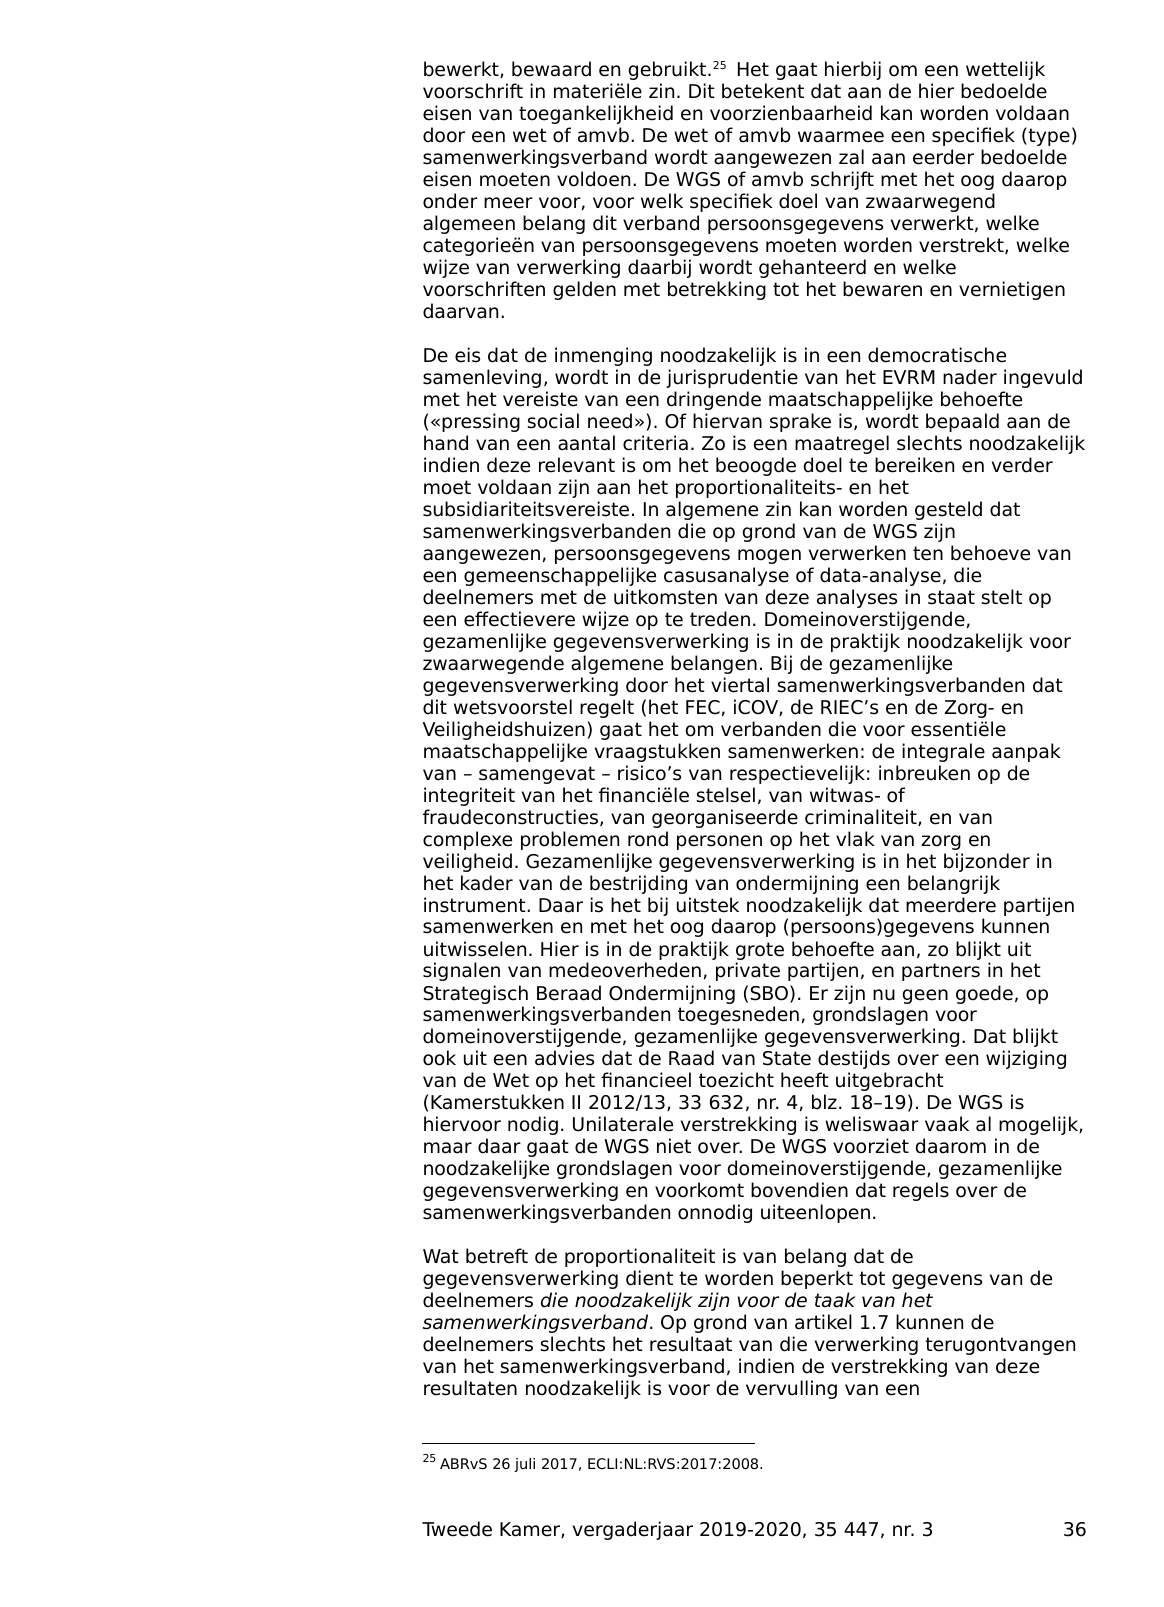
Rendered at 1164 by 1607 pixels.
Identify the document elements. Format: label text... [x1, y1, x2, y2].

text Wat betreft de proportionaliteit is van belang dat de gegevensverwerking dient te worden beperkt tot gegevens van de deelnemers die noodzakelijk zijn voor de taak van het samenwerkingsverband. Op grond van artikel 1.7 kunnen de deelnemers slechts het resultaat van die verwerking terugontvangen van het samenwerkingsverband, indien de verstrekking van deze resultaten noodzakelijk is voor de vervulling van een [422, 1246, 1087, 1400]
text ABRvS 26 juli 2017, ECLI:NL:RVS:2017:2008. [422, 1452, 1087, 1474]
text bewerkt, bewaard en gebruikt. Het gaat hierbij om een wettelijk voorschrift in materiële zin. Dit betekent dat aan de hier bedoelde eisen van toegankelijkheid en voorzienbaarheid kan worden voldaan door een wet of amvb. De wet of amvb waarmee een specifiek (type) samenwerkingsverband wordt aangewezen zal aan eerder bedoelde eisen moeten voldoen. De WGS of amvb schrijft met het oog daarop onder meer voor, voor welk specifiek doel van zwaarwegend algemeen belang dit verband persoonsgegevens verwerkt, welke categorieën van persoonsgegevens moeten worden verstrekt, welke wijze van verwerking daarbij wordt gehanteerd en welke voorschriften gelden met betrekking tot het bewaren en vernietigen daarvan. [422, 59, 1087, 323]
text De eis dat de inmenging noodzakelijk is in een democratische samenleving, wordt in de jurisprudentie van het EVRM nader ingevuld met het vereiste van een dringende maatschappelijke behoefte («pressing social need»). Of hiervan sprake is, wordt bepaald aan de hand van een aantal criteria. Zo is een maatregel slechts noodzakelijk indien deze relevant is om het beoogde doel te bereiken en verder moet voldaan zijn aan het proportionaliteits- en het subsidiariteitsvereiste. In algemene zin kan worden gesteld dat samenwerkingsverbanden die op grond van de WGS zijn aangewezen, persoonsgegevens mogen verwerken ten behoeve van een gemeenschappelijke casusanalyse of data-analyse, die deelnemers met de uitkomsten van deze analyses in staat stelt op een effectievere wijze op te treden. Domeinoverstijgende, gezamenlijke gegevensverwerking is in de praktijk noodzakelijk voor zwaarwegende algemene belangen. Bij de gezamenlijke gegevensverwerking door het viertal samenwerkingsverbanden dat dit wetsvoorstel regelt (het FEC, iCOV, de RIEC’s en de Zorg- en Veiligheidshuizen) gaat het om verbanden die voor essentiële maatschappelijke vraagstukken samenwerken: de integrale aanpak van – samengevat – risico’s van respectievelijk: inbreuken op de integriteit van het financiële stelsel, van witwas- of fraudeconstructies, van georganiseerde criminaliteit, en van complexe problemen rond personen op het vlak van zorg en veiligheid. Gezamenlijke gegevensverwerking is in het bijzonder in het kader van de bestrijding van ondermijning een belangrijk instrument. Daar is het bij uitstek noodzakelijk dat meerdere partijen samenwerken en met het oog daarop (persoons)gegevens kunnen uitwisselen. Hier is in de praktijk grote behoefte aan, zo blijkt uit signalen van medeoverheden, private partijen, en partners in het Strategisch Beraad Ondermijning (SBO). Er zijn nu geen goede, op samenwerkingsverbanden toegesneden, grondslagen voor domeinoverstijgende, gezamenlijke gegevensverwerking. Dat blijkt ook uit een advies dat de Raad van State destijds over een wijziging van de Wet op het financieel toezicht heeft uitgebracht (Kamerstukken II 2012/13, 33 632, nr. 4, blz. 18–19). De WGS is hiervoor nodig. Unilaterale verstrekking is weliswaar vaak al mogelijk, maar daar gaat de WGS niet over. De WGS voorziet daarom in de noodzakelijke grondslagen voor domeinoverstijgende, gezamenlijke gegevensverwerking en voorkomt bovendien dat regels over de samenwerkingsverbanden onnodig uiteenlopen. [422, 345, 1087, 1224]
